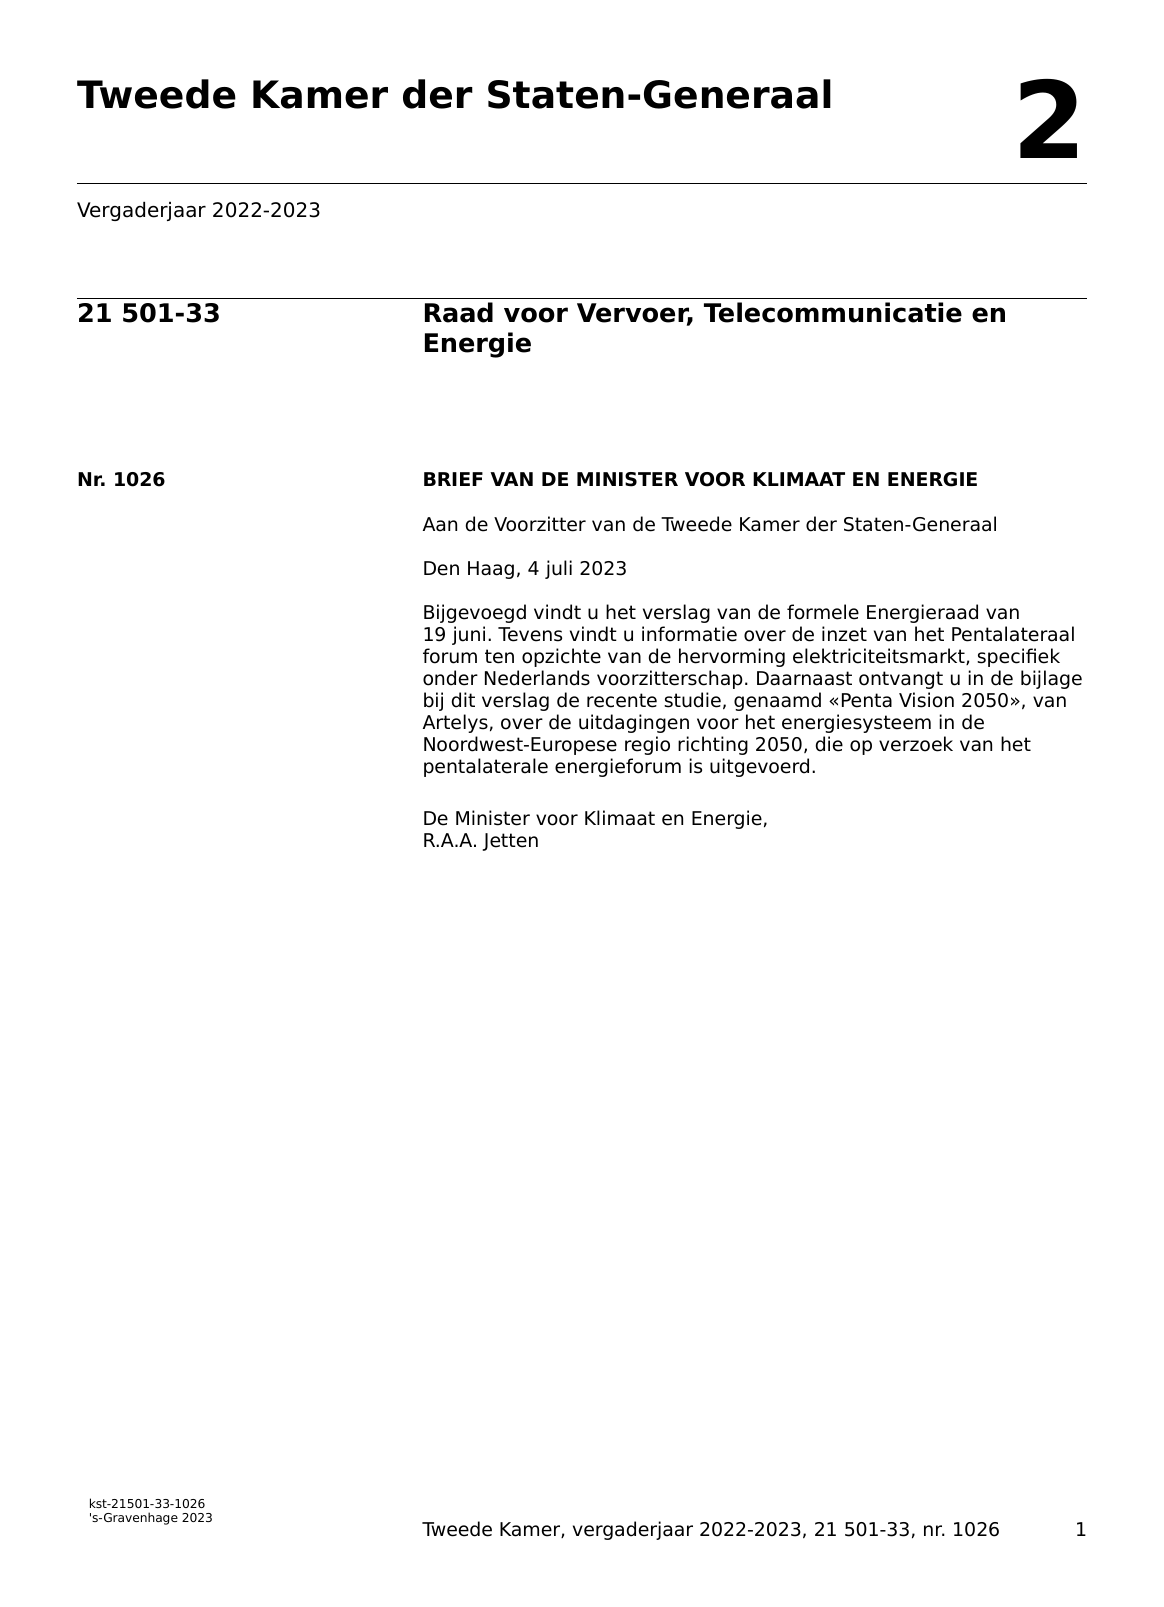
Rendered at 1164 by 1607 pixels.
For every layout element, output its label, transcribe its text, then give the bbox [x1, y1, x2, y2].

text Den Haag, 4 juli 2023 [422, 558, 1087, 580]
text 's-Gravenhage 2023 [88, 1511, 323, 1525]
table_cell Vergaderjaar 2022-2023 [77, 184, 1087, 298]
table_header 2 [886, 59, 1087, 183]
subtitle Nr. 1026 BRIEF VAN DE MINISTER VOOR KLIMAAT EN ENERGIE [77, 469, 1087, 491]
text kst-21501-33-1026 [88, 1497, 323, 1511]
table_header Tweede Kamer der Staten-Generaal [77, 59, 886, 183]
text De Minister voor Klimaat en Energie, R.A.A. Jetten [422, 808, 1087, 852]
text Aan de Voorzitter van de Tweede Kamer der Staten-Generaal [422, 513, 1087, 536]
text Bijgevoegd vindt u het verslag van de formele Energieraad van 19 juni. Tevens vindt u informatie over de inzet van het Pentalateraal forum ten opzichte van de hervorming elektriciteitsmarkt, specifiek onder Nederlands voorzitterschap. Daarnaast ontvangt u in de bijlage bij dit verslag de recente studie, genaamd «Penta Vision 2050», van Artelys, over de uitdagingen voor het energiesysteem in de Noordwest-Europese regio richting 2050, die op verzoek van het pentalaterale energieforum is uitgevoerd. [422, 602, 1087, 778]
subtitle 21 501-33 Raad voor Vervoer, Telecommunicatie en Energie [77, 299, 1087, 358]
